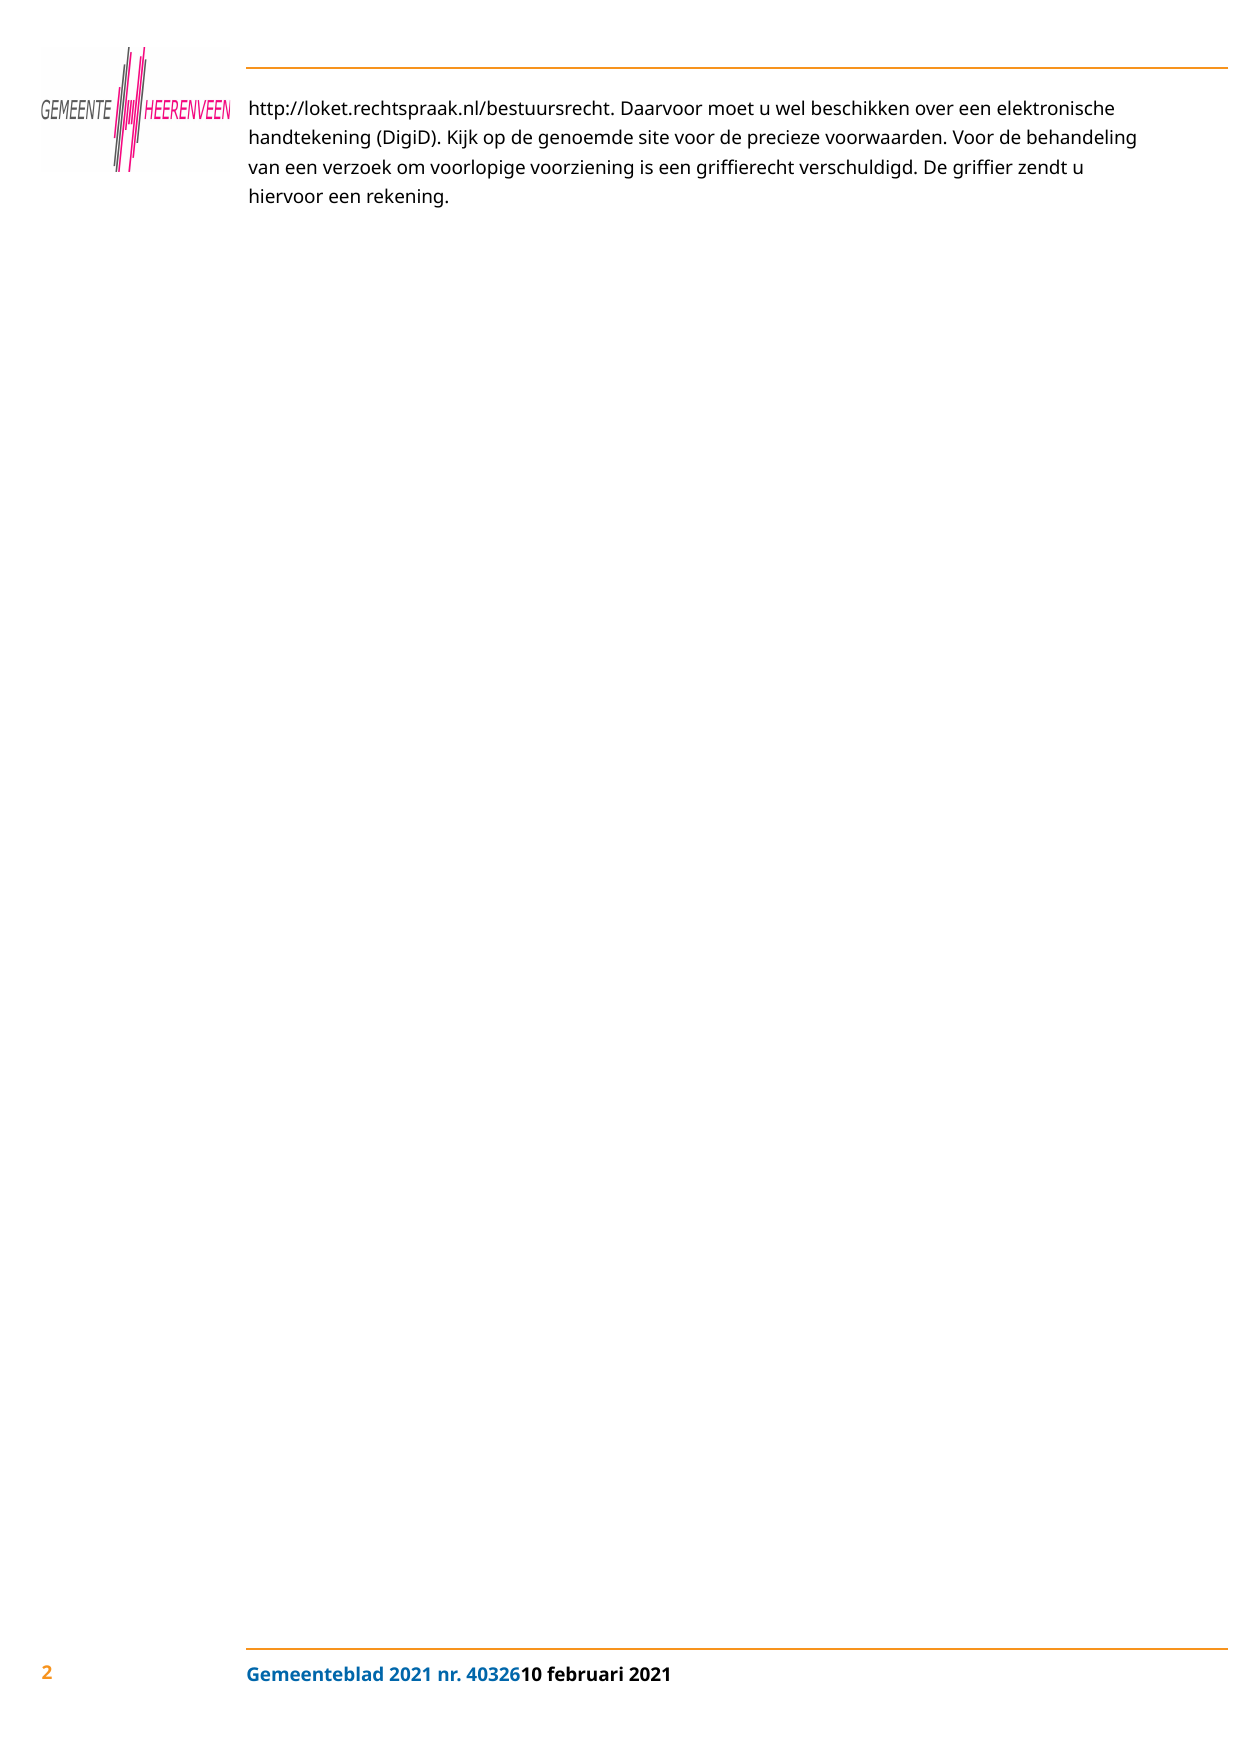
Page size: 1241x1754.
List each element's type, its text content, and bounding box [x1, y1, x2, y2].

text http://loket.rechtspraak.nl/bestuursrecht. Daarvoor moet u wel beschikken over een elektronische handtekening (DigiD). Kijk op de genoemde site voor de precieze voorwaarden. Voor de behandeling van een verzoek om voorlopige voorziening is een griffierecht verschuldigd. De griffier zendt u hiervoor een rekening. [248, 95, 1152, 209]
picture [41, 47, 231, 172]
